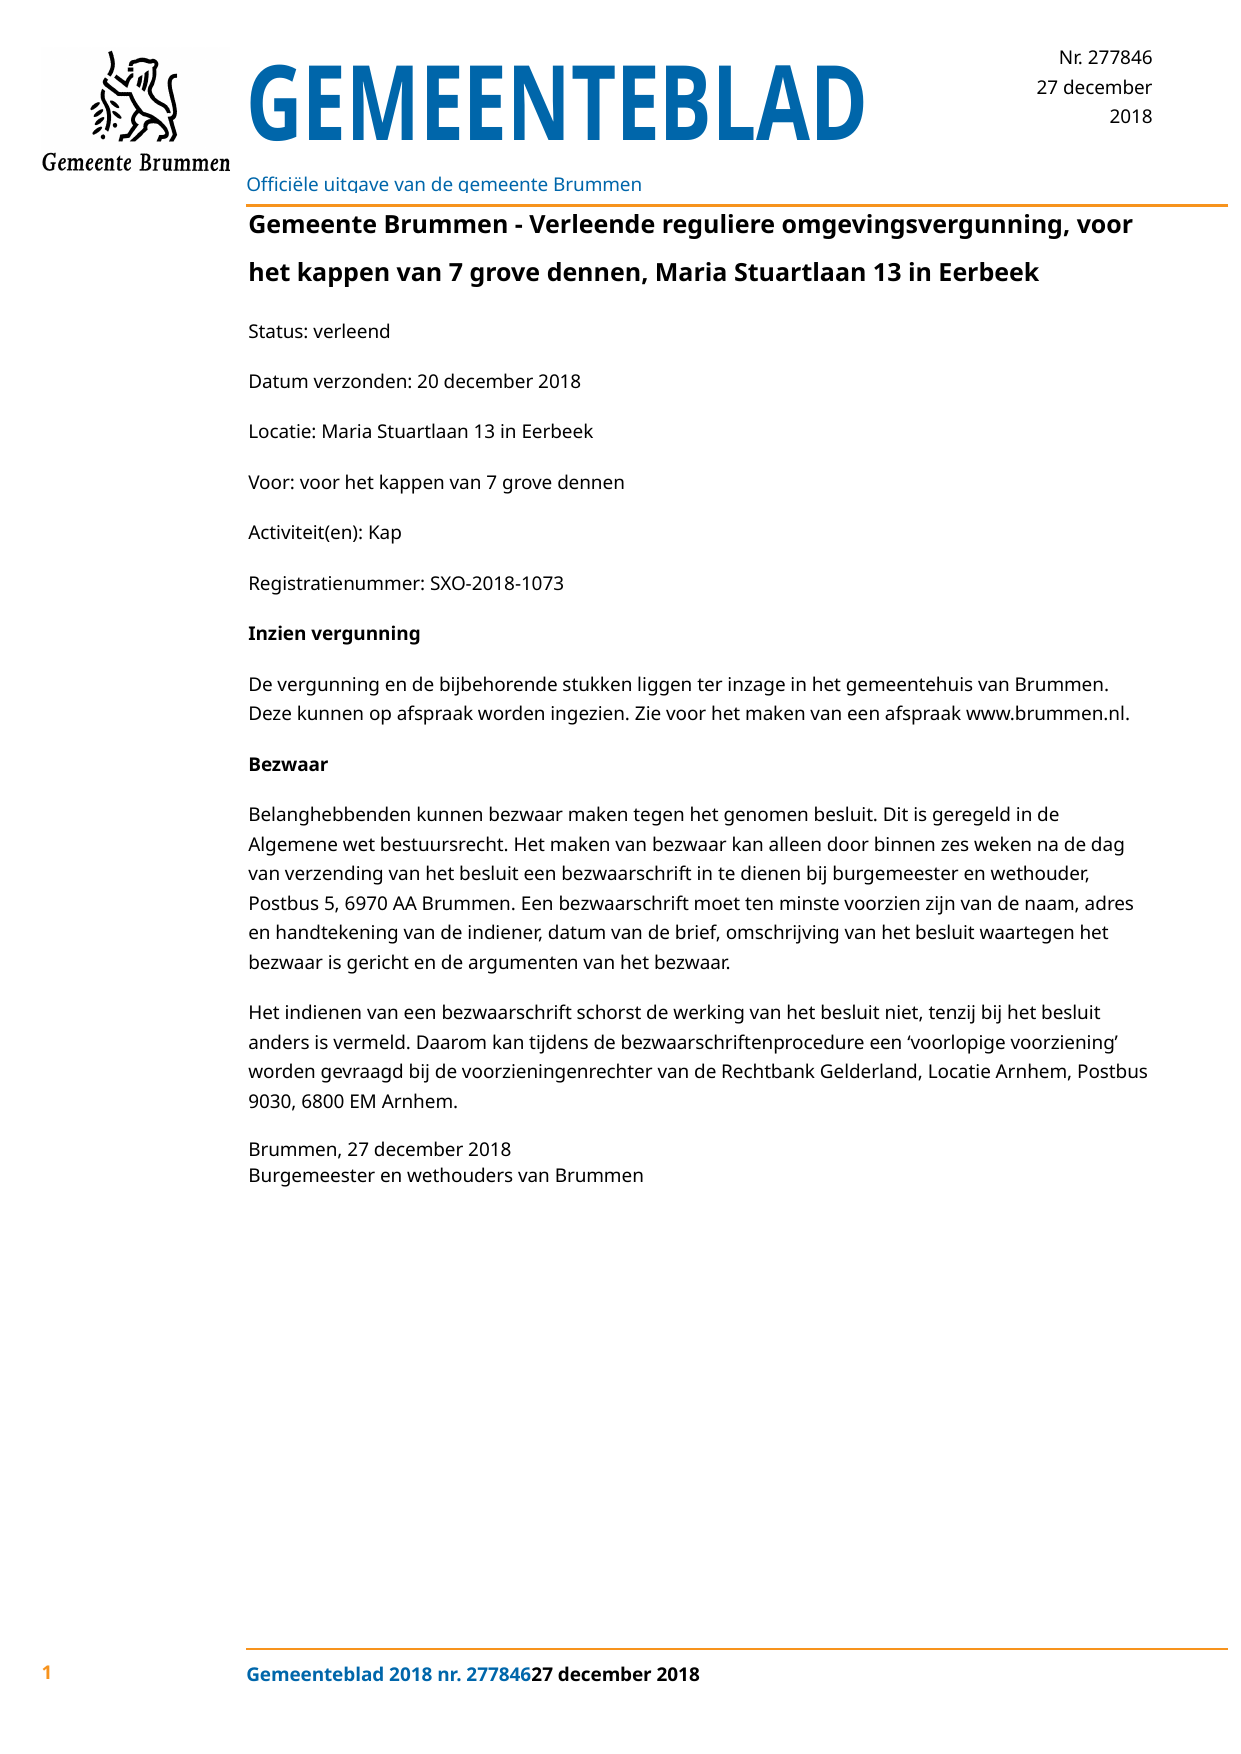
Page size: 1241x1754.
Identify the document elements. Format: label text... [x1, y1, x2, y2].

text Activiteit(en): Kap [248, 519, 1152, 545]
text Het indienen van een bezwaarschrift schorst de werking van het besluit niet, tenzij bij het besluit anders is vermeld. Daarom kan tijdens de bezwaarschriftenprocedure een ‘voorlopige voorziening’ worden gevraagd bij de voorzieningenrechter van de Rechtbank Gelderland, Locatie Arnhem, Postbus 9030, 6800 EM Arnhem. [248, 999, 1152, 1114]
text Datum verzonden: 20 december 2018 [248, 368, 1152, 394]
text Registratienummer: SXO-2018-1073 [248, 570, 1152, 596]
text Status: verleend [248, 318, 1152, 344]
text Belanghebbenden kunnen bezwaar maken tegen het genomen besluit. Dit is geregeld in de Algemene wet bestuursrecht. Het maken van bezwaar kan alleen door binnen zes weken na de dag van verzending van het besluit een bezwaarschrift in te dienen bij burgemeester en wethouder, Postbus 5, 6970 AA Brummen. Een bezwaarschrift moet ten minste voorzien zijn van de naam, adres en handtekening van de indiener, datum van de brief, omschrijving van het besluit waartegen het bezwaar is gericht en de argumenten van het bezwaar. [248, 801, 1152, 975]
text Inzien vergunning [248, 620, 1152, 646]
text De vergunning en de bijbehorende stukken liggen ter inzage in het gemeentehuis van Brummen. Deze kunnen op afspraak worden ingezien. Zie voor het maken van een afspraak www.brummen.nl. [248, 671, 1152, 726]
text Burgemeester en wethouders van Brummen [248, 1162, 1152, 1188]
picture [41, 47, 231, 172]
text Bezwaar [248, 751, 1152, 777]
text Voor: voor het kappen van 7 grove dennen [248, 469, 1152, 495]
text Locatie: Maria Stuartlaan 13 in Eerbeek [248, 419, 1152, 444]
text Brummen, 27 december 2018 [248, 1136, 1152, 1162]
text Gemeente Brummen - Verleende reguliere omgevingsvergunning, voor het kappen van 7 grove dennen, Maria Stuartlaan 13 in Eerbeek [248, 207, 1152, 288]
